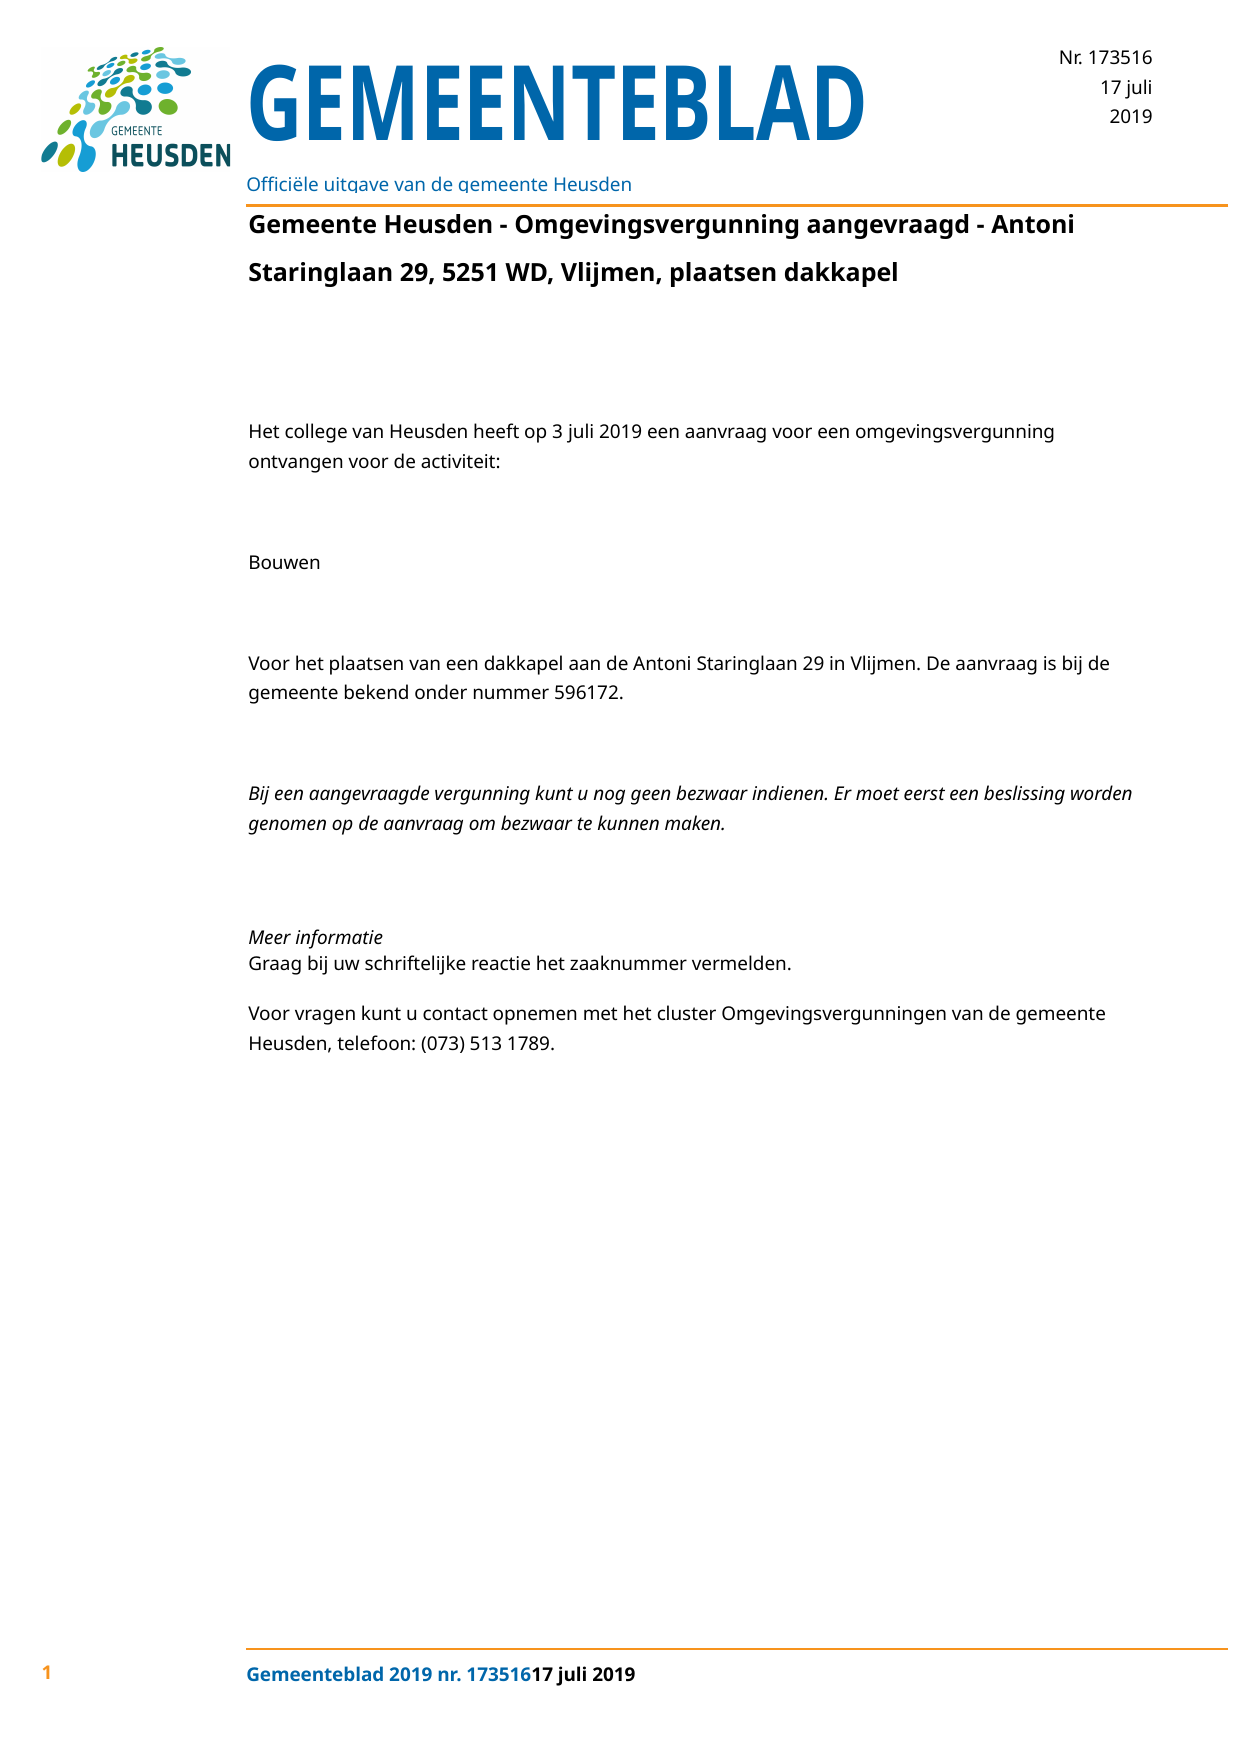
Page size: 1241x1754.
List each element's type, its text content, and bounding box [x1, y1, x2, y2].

text Voor het plaatsen van een dakkapel aan de Antoni Staringlaan 29 in Vlijmen. De aanvraag is bij de gemeente bekend onder nummer 596172. [248, 650, 1152, 705]
text Het college van Heusden heeft op 3 juli 2019 een aanvraag voor een omgevingsvergunning ontvangen voor de activiteit: [248, 419, 1152, 474]
text Meer informatie [248, 924, 1152, 950]
text Voor vragen kunt u contact opnemen met het cluster Omgevingsvergunningen van de gemeente Heusden, telefoon: (073) 513 1789. [248, 1001, 1152, 1056]
text Bij een aangevraagde vergunning kunt u nog geen bezwaar indienen. Er moet eerst een beslissing worden genomen op de aanvraag om bezwaar te kunnen maken. [248, 780, 1152, 836]
picture [41, 47, 231, 172]
text Graag bij uw schriftelijke reactie het zaaknummer vermelden. [248, 950, 1152, 976]
text Bouwen [248, 549, 1152, 575]
text Gemeente Heusden - Omgevingsvergunning aangevraagd - Antoni Staringlaan 29, 5251 WD, Vlijmen, plaatsen dakkapel [248, 207, 1152, 288]
